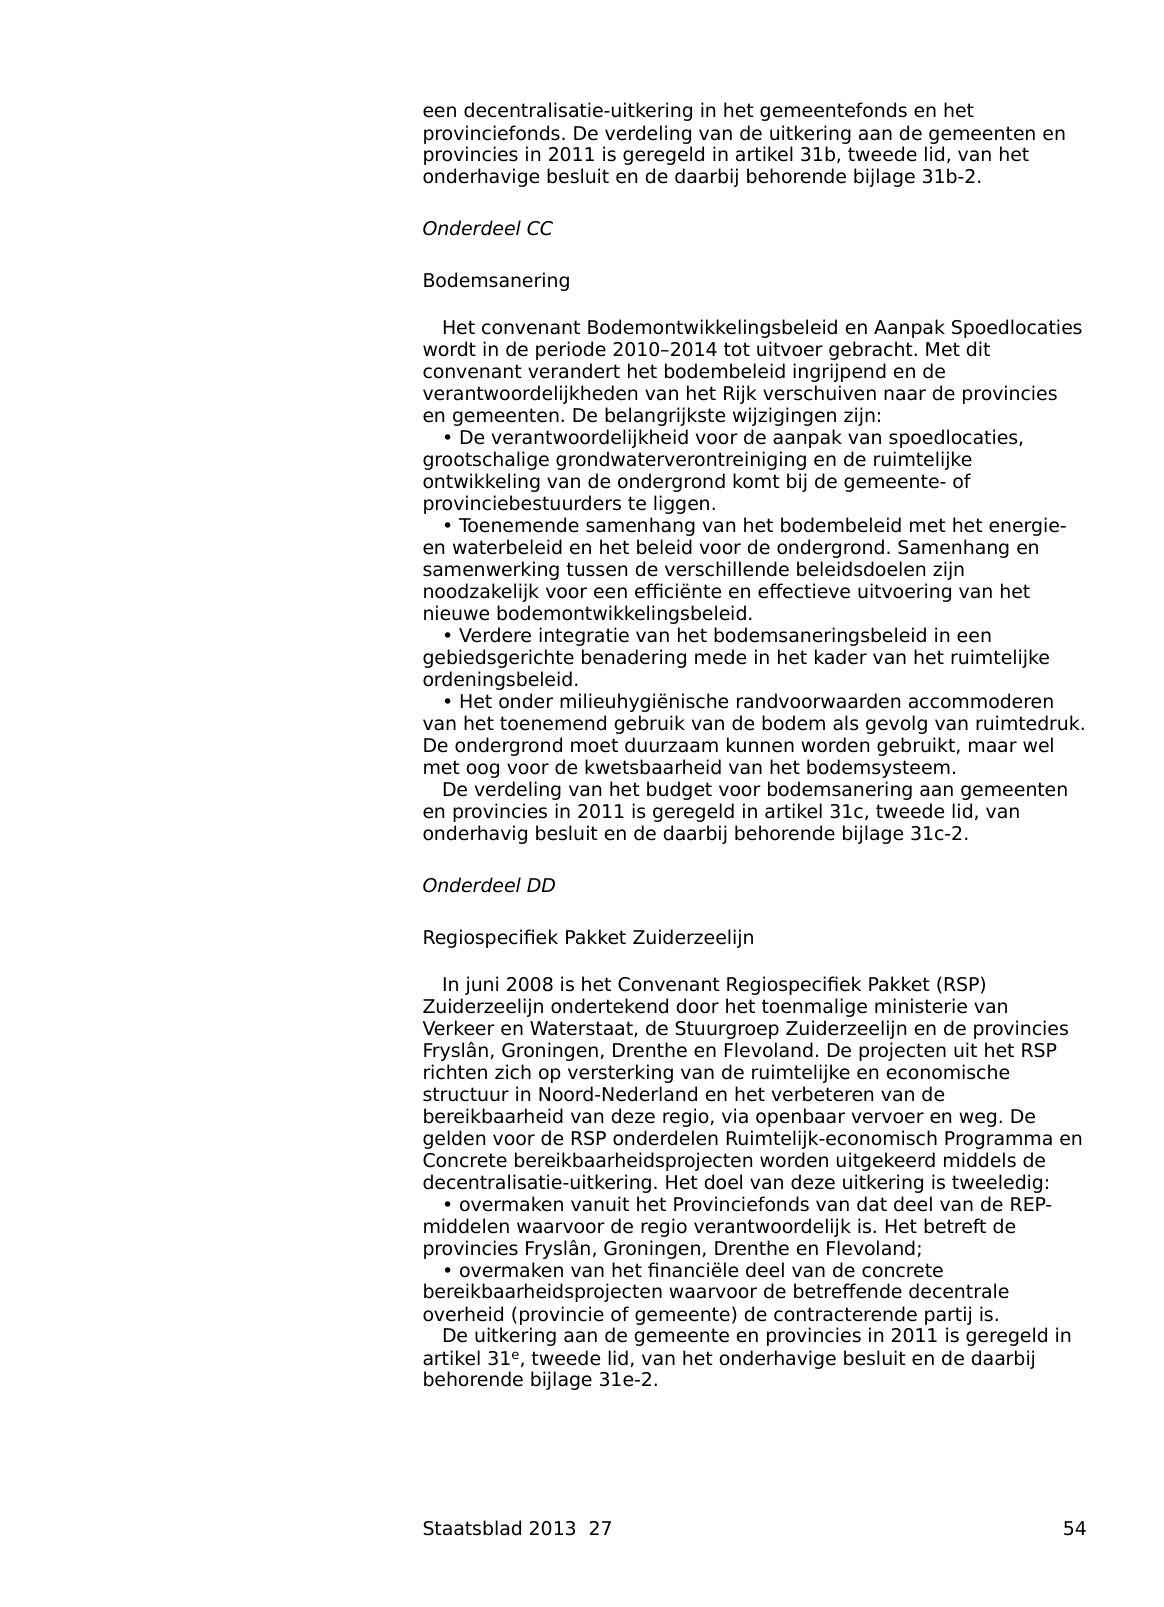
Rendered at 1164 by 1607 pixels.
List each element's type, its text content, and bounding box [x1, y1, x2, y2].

text Het convenant Bodemontwikkelingsbeleid en Aanpak Spoedlocaties wordt in de periode 2010–2014 tot uitvoer gebracht. Met dit convenant verandert het bodembeleid ingrijpend en de verantwoordelijkheden van het Rijk verschuiven naar de provincies en gemeenten. De belangrijkste wijzigingen zijn: [422, 317, 1087, 427]
text De uitkering aan de gemeente en provincies in 2011 is geregeld in artikel 31e, tweede lid, van het onderhavige besluit en de daarbij behorende bijlage 31e-2. [422, 1325, 1087, 1391]
text • overmaken van het financiële deel van de concrete bereikbaarheidsprojecten waarvoor de betreffende decentrale overheid (provincie of gemeente) de contracterende partij is. [422, 1259, 1087, 1325]
text • overmaken vanuit het Provinciefonds van dat deel van de REP-middelen waarvoor de regio verantwoordelijk is. Het betreft de provincies Fryslân, Groningen, Drenthe en Flevoland; [422, 1193, 1087, 1259]
subtitle Regiospecifiek Pakket Zuiderzeelijn [422, 927, 1087, 949]
text De verdeling van het budget voor bodemsanering aan gemeenten en provincies in 2011 is geregeld in artikel 31c, tweede lid, van onderhavig besluit en de daarbij behorende bijlage 31c-2. [422, 779, 1087, 845]
text In juni 2008 is het Convenant Regiospecifiek Pakket (RSP) Zuiderzeelijn ondertekend door het toenmalige ministerie van Verkeer en Waterstaat, de Stuurgroep Zuiderzeelijn en de provincies Fryslân, Groningen, Drenthe en Flevoland. De projecten uit het RSP richten zich op versterking van de ruimtelijke en economische structuur in Noord-Nederland en het verbeteren van de bereikbaarheid van deze regio, via openbaar vervoer en weg. De gelden voor de RSP onderdelen Ruimtelijk-economisch Programma en Concrete bereikbaarheidsprojecten worden uitgekeerd middels de decentralisatie-uitkering. Het doel van deze uitkering is tweeledig: [422, 974, 1087, 1193]
subtitle Bodemsanering [422, 270, 1087, 292]
text • Verdere integratie van het bodemsaneringsbeleid in een gebiedsgerichte benadering mede in het kader van het ruimtelijke ordeningsbeleid. [422, 625, 1087, 691]
subtitle Onderdeel DD [422, 875, 1087, 897]
text een decentralisatie-uitkering in het gemeentefonds en het provinciefonds. De verdeling van de uitkering aan de gemeenten en provincies in 2011 is geregeld in artikel 31b, tweede lid, van het onderhavige besluit en de daarbij behorende bijlage 31b-2. [422, 100, 1087, 188]
text • De verantwoordelijkheid voor de aanpak van spoedlocaties, grootschalige grondwaterverontreiniging en de ruimtelijke ontwikkeling van de ondergrond komt bij de gemeente- of provinciebestuurders te liggen. [422, 427, 1087, 515]
text • Het onder milieuhygiënische randvoorwaarden accommoderen van het toenemend gebruik van de bodem als gevolg van ruimtedruk. De ondergrond moet duurzaam kunnen worden gebruikt, maar wel met oog voor de kwetsbaarheid van het bodemsysteem. [422, 691, 1087, 779]
text • Toenemende samenhang van het bodembeleid met het energie- en waterbeleid en het beleid voor de ondergrond. Samenhang en samenwerking tussen de verschillende beleidsdoelen zijn noodzakelijk voor een efficiënte en effectieve uitvoering van het nieuwe bodemontwikkelingsbeleid. [422, 515, 1087, 625]
subtitle Onderdeel CC [422, 218, 1087, 240]
